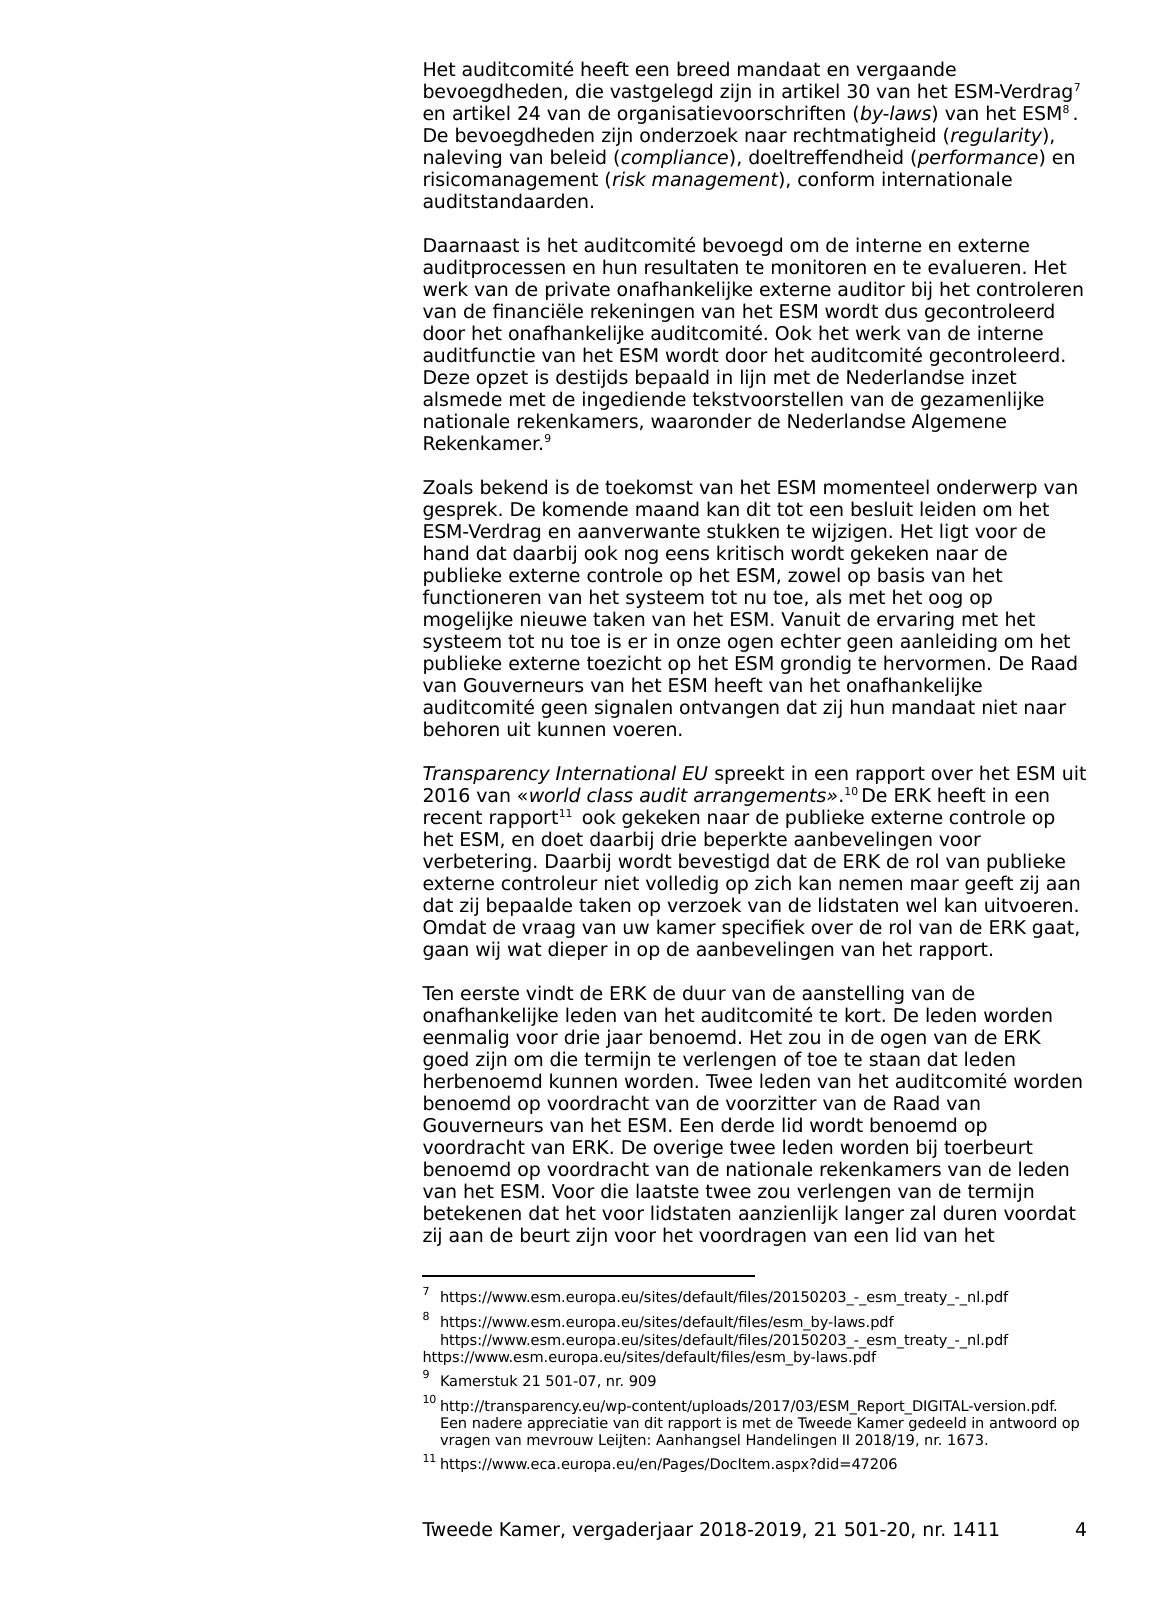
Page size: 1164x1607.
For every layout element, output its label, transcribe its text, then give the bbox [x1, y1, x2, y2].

text Zoals bekend is de toekomst van het ESM momenteel onderwerp van gesprek. De komende maand kan dit tot een besluit leiden om het ESM-Verdrag en aanverwante stukken te wijzigen. Het ligt voor de hand dat daarbij ook nog eens kritisch wordt gekeken naar de publieke externe controle op het ESM, zowel op basis van het functioneren van het systeem tot nu toe, als met het oog op mogelijke nieuwe taken van het ESM. Vanuit de ervaring met het systeem tot nu toe is er in onze ogen echter geen aanleiding om het publieke externe toezicht op het ESM grondig te hervormen. De Raad van Gouverneurs van het ESM heeft van het onafhankelijke auditcomité geen signalen ontvangen dat zij hun mandaat niet naar behoren uit kunnen voeren. [422, 477, 1087, 741]
text https://www.esm.europa.eu/sites/default/files/esm_by-laws.pdf [422, 1349, 1087, 1366]
text https://www.esm.europa.eu/sites/default/files/esm_by-laws.pdf https://www.esm.europa.eu/sites/default/files/20150203_-_esm_treaty_-_nl.pdf [422, 1310, 1087, 1349]
text Het auditcomité heeft een breed mandaat en vergaande bevoegdheden, die vastgelegd zijn in artikel 30 van het ESM-Verdrag en artikel 24 van de organisatievoorschriften (by-laws) van het ESM. De bevoegdheden zijn onderzoek naar rechtmatigheid (regularity), naleving van beleid (compliance), doeltreffendheid (performance) en risicomanagement (risk management), conform internationale auditstandaarden. [422, 59, 1087, 213]
text http://transparency.eu/wp-content/uploads/2017/03/ESM_Report_DIGITAL-version.pdf. Een nadere appreciatie van dit rapport is met de Tweede Kamer gedeeld in antwoord op vragen van mevrouw Leijten: Aanhangsel Handelingen II 2018/19, nr. 1673. [422, 1393, 1087, 1449]
text Ten eerste vindt de ERK de duur van de aanstelling van de onafhankelijke leden van het auditcomité te kort. De leden worden eenmalig voor drie jaar benoemd. Het zou in de ogen van de ERK goed zijn om die termijn te verlengen of toe te staan dat leden herbenoemd kunnen worden. Twee leden van het auditcomité worden benoemd op voordracht van de voorzitter van de Raad van Gouverneurs van het ESM. Een derde lid wordt benoemd op voordracht van ERK. De overige twee leden worden bij toerbeurt benoemd op voordracht van de nationale rekenkamers van de leden van het ESM. Voor die laatste twee zou verlengen van de termijn betekenen dat het voor lidstaten aanzienlijk langer zal duren voordat zij aan de beurt zijn voor het voordragen van een lid van het [422, 983, 1087, 1247]
text Kamerstuk 21 501-07, nr. 909 [422, 1368, 1087, 1391]
text Daarnaast is het auditcomité bevoegd om de interne en externe auditprocessen en hun resultaten te monitoren en te evalueren. Het werk van de private onafhankelijke externe auditor bij het controleren van de financiële rekeningen van het ESM wordt dus gecontroleerd door het onafhankelijke auditcomité. Ook het werk van de interne auditfunctie van het ESM wordt door het auditcomité gecontroleerd. Deze opzet is destijds bepaald in lijn met de Nederlandse inzet alsmede met de ingediende tekstvoorstellen van de gezamenlijke nationale rekenkamers, waaronder de Nederlandse Algemene Rekenkamer. [422, 235, 1087, 455]
text https://www.eca.europa.eu/en/Pages/DocItem.aspx?did=47206 [422, 1452, 1087, 1474]
text Transparency International EU spreekt in een rapport over het ESM uit 2016 van «world class audit arrangements».De ERK heeft in een recent rapport ook gekeken naar de publieke externe controle op het ESM, en doet daarbij drie beperkte aanbevelingen voor verbetering. Daarbij wordt bevestigd dat de ERK de rol van publieke externe controleur niet volledig op zich kan nemen maar geeft zij aan dat zij bepaalde taken op verzoek van de lidstaten wel kan uitvoeren. Omdat de vraag van uw kamer specifiek over de rol van de ERK gaat, gaan wij wat dieper in op de aanbevelingen van het rapport. [422, 763, 1087, 961]
text https://www.esm.europa.eu/sites/default/files/20150203_-_esm_treaty_-_nl.pdf [422, 1285, 1087, 1307]
